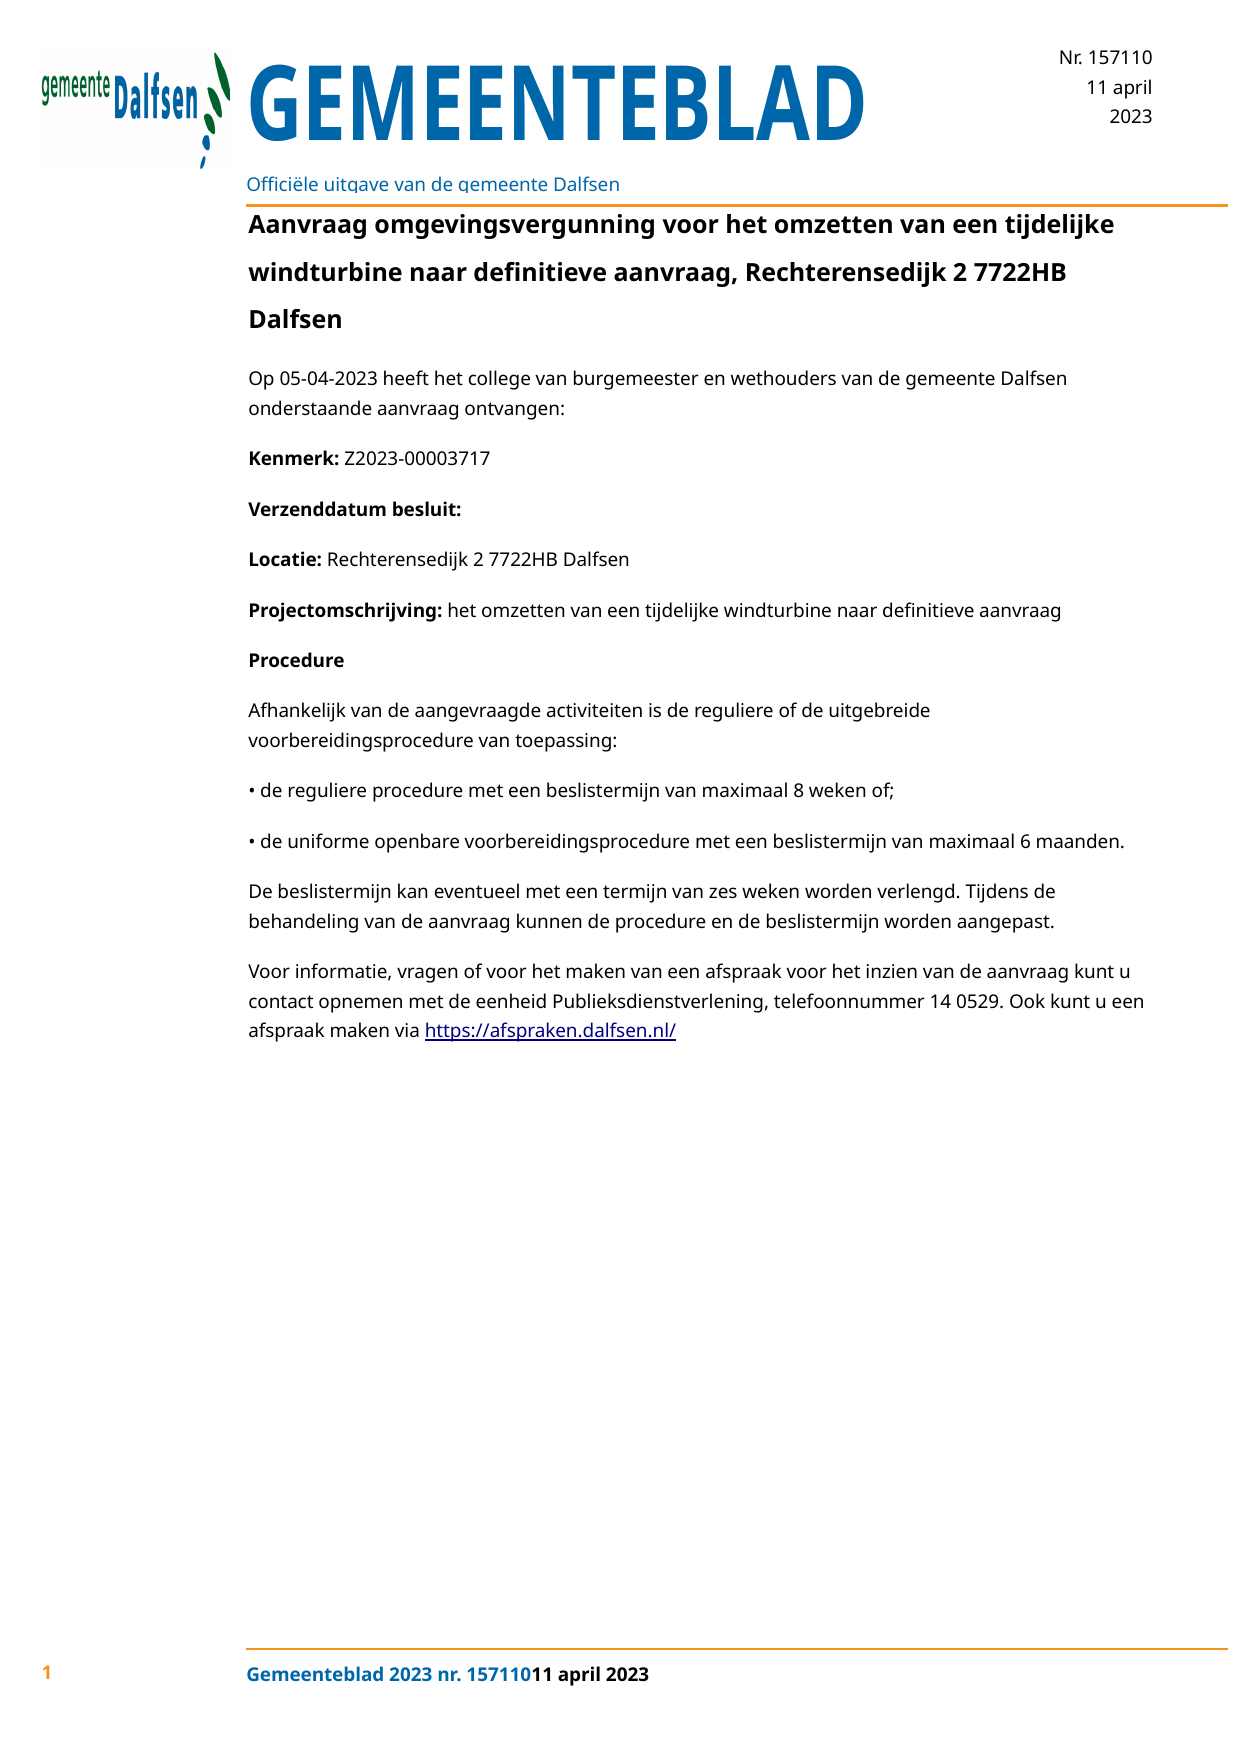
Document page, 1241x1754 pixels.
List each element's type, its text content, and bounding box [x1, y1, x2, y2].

text Kenmerk: Z2023-00003717 [248, 446, 1152, 471]
text • de uniforme openbare voorbereidingsprocedure met een beslistermijn van maximaal 6 maanden. [248, 828, 1152, 854]
text • de reguliere procedure met een beslistermijn van maximaal 8 weken of; [248, 778, 1152, 803]
text Afhankelijk van de aangevraagde activiteiten is de reguliere of de uitgebreide voorbereidingsprocedure van toepassing: [248, 698, 1152, 753]
text Op 05-04-2023 heeft het college van burgemeester en wethouders van de gemeente Dalfsen onderstaande aanvraag ontvangen: [248, 366, 1152, 421]
text Procedure [248, 647, 1152, 673]
text Projectomschrijving: het omzetten van een tijdelijke windturbine naar definitieve aanvraag [248, 597, 1152, 622]
text Voor informatie, vragen of voor het maken van een afspraak voor het inzien van de aanvraag kunt u contact opnemen met de eenheid Publieksdienstverlening, telefoonnummer 14 0529. Ook kunt u een afspraak maken via https://afspraken.dalfsen.nl/ [248, 958, 1152, 1043]
text Verzenddatum besluit: [248, 496, 1152, 522]
text De beslistermijn kan eventueel met een termijn van zes weken worden verlengd. Tijdens de behandeling van de aanvraag kunnen de procedure en de beslistermijn worden aangepast. [248, 878, 1152, 934]
text Locatie: Rechterensedijk 2 7722HB Dalfsen [248, 546, 1152, 572]
picture [41, 47, 231, 172]
text Aanvraag omgevingsvergunning voor het omzetten van een tijdelijke windturbine naar definitieve aanvraag, Rechterensedijk 2 7722HB Dalfsen [248, 207, 1152, 336]
